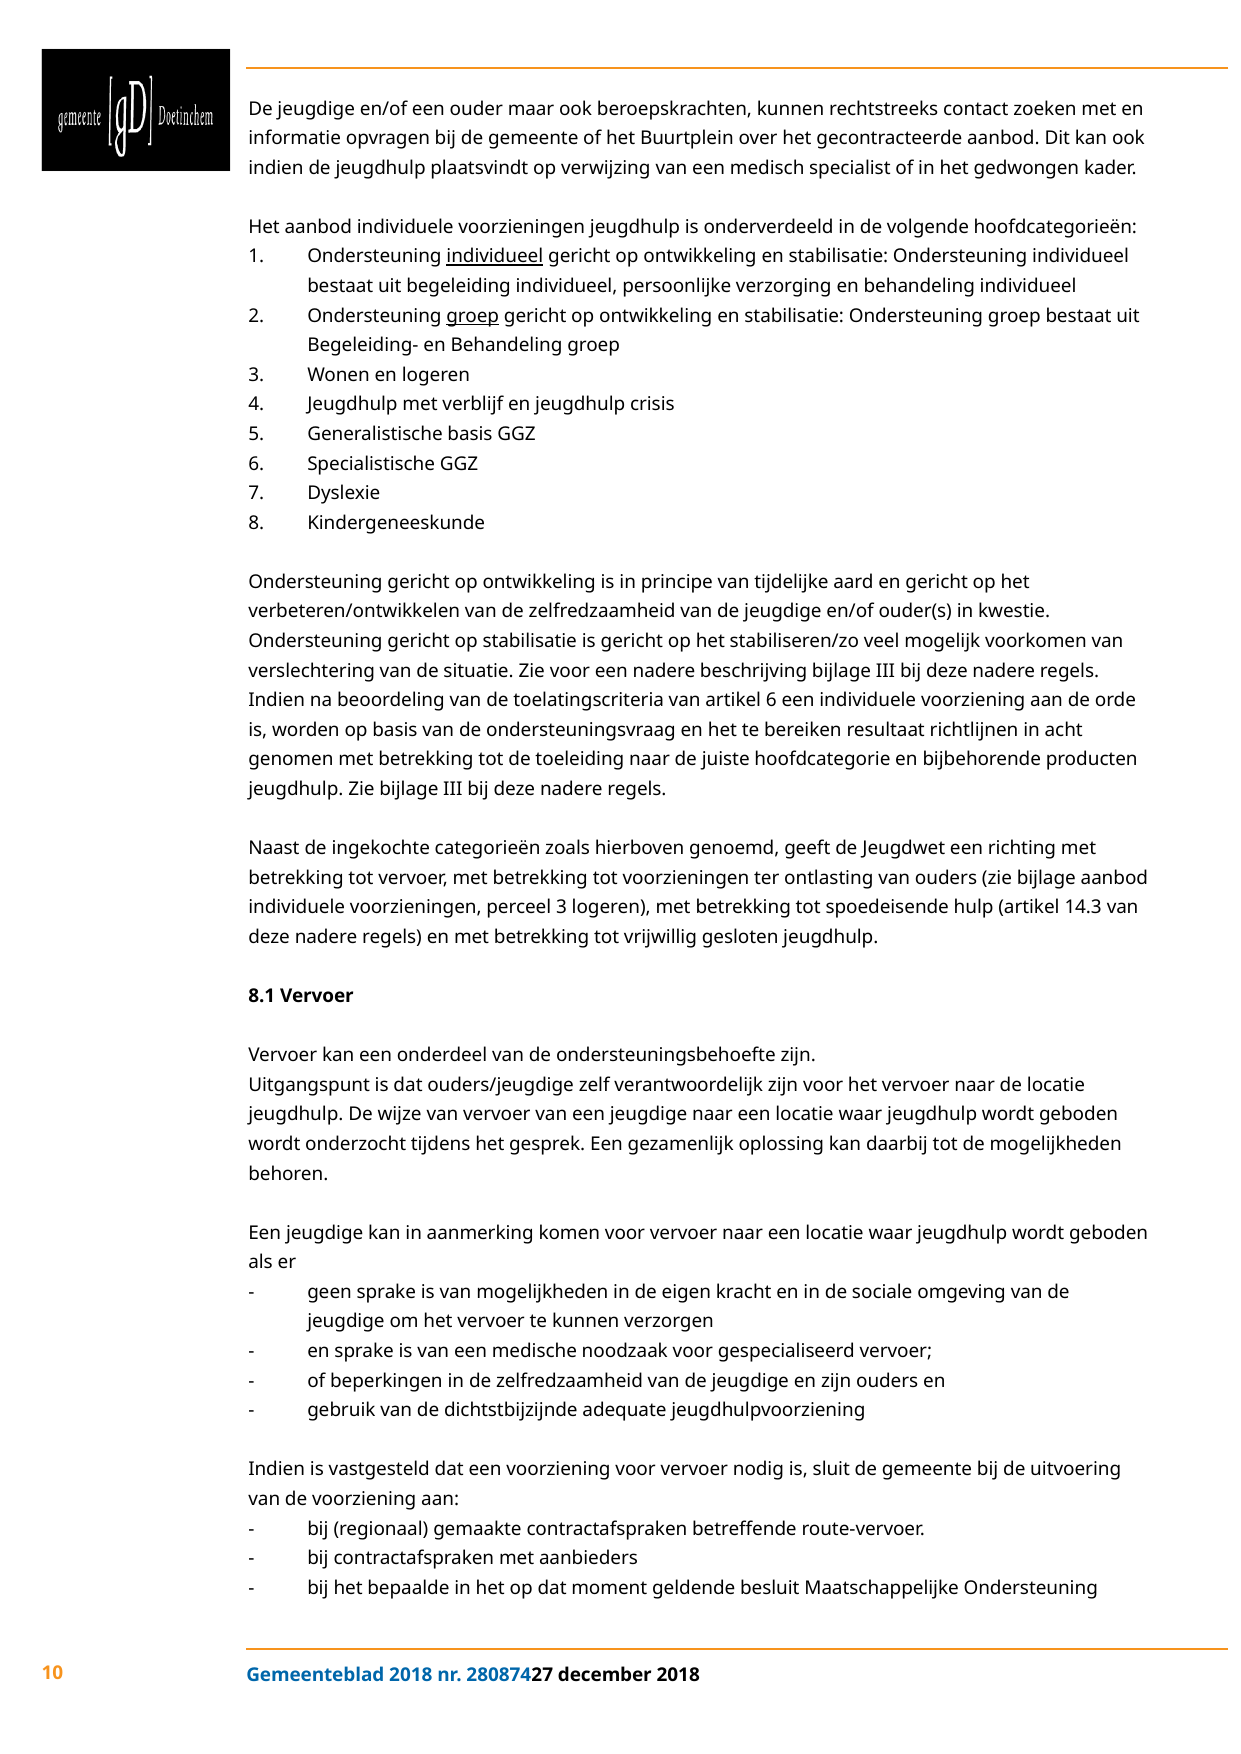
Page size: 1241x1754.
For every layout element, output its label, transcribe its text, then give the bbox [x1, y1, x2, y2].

list Ondersteuning groep gericht op ontwikkeling en stabilisatie: Ondersteuning groep bestaat uit Begeleiding- en Behandeling groep [248, 302, 1152, 357]
list Kindergeneeskunde [248, 509, 1152, 535]
text Ondersteuning gericht op ontwikkeling is in principe van tijdelijke aard en gericht op het verbeteren/ontwikkelen van de zelfredzaamheid van de jeugdige en/of ouder(s) in kwestie. Ondersteuning gericht op stabilisatie is gericht op het stabiliseren/zo veel mogelijk voorkomen van verslechtering van de situatie. Zie voor een nadere beschrijving bijlage III bij deze nadere regels. [248, 568, 1152, 683]
text Uitgangspunt is dat ouders/jeugdige zelf verantwoordelijk zijn voor het vervoer naar de locatie jeugdhulp. De wijze van vervoer van een jeugdige naar een locatie waar jeugdhulp wordt geboden wordt onderzocht tijdens het gesprek. Een gezamenlijk oplossing kan daarbij tot de mogelijkheden behoren. [248, 1071, 1152, 1186]
text Vervoer kan een onderdeel van de ondersteuningsbehoefte zijn. [248, 1041, 1152, 1067]
text Naast de ingekochte categorieën zoals hierboven genoemd, geeft de Jeugdwet een richting met betrekking tot vervoer, met betrekking tot voorzieningen ter ontlasting van ouders (zie bijlage aanbod individuele voorzieningen, perceel 3 logeren), met betrekking tot spoedeisende hulp (artikel 14.3 van deze nadere regels) en met betrekking tot vrijwillig gesloten jeugdhulp. [248, 834, 1152, 949]
list gebruik van de dichtstbijzijnde adequate jeugdhulpvoorziening [248, 1396, 1152, 1422]
list Dyslexie [248, 479, 1152, 505]
list Generalistische basis GGZ [248, 420, 1152, 446]
list Specialistische GGZ [248, 450, 1152, 476]
text Indien is vastgesteld dat een voorziening voor vervoer nodig is, sluit de gemeente bij de uitvoering van de voorziening aan: [248, 1456, 1152, 1511]
list Wonen en logeren [248, 361, 1152, 387]
list bij contractafspraken met aanbieders [248, 1544, 1152, 1570]
list bij (regionaal) gemaakte contractafspraken betreffende route-vervoer. [248, 1515, 1152, 1541]
picture [41, 47, 231, 172]
list Ondersteuning individueel gericht op ontwikkeling en stabilisatie: Ondersteuning individueel bestaat uit begeleiding individueel, persoonlijke verzorging en behandeling individueel [248, 243, 1152, 298]
text 8.1 Vervoer [248, 982, 1152, 1008]
text Het aanbod individuele voorzieningen jeugdhulp is onderverdeeld in de volgende hoofdcategorieën: [248, 213, 1152, 239]
list en sprake is van een medische noodzaak voor gespecialiseerd vervoer; [248, 1337, 1152, 1363]
text Indien na beoordeling van de toelatingscriteria van artikel 6 een individuele voorziening aan de orde is, worden op basis van de ondersteuningsvraag en het te bereiken resultaat richtlijnen in acht genomen met betrekking tot de toeleiding naar de juiste hoofdcategorie en bijbehorende producten jeugdhulp. Zie bijlage III bij deze nadere regels. [248, 686, 1152, 801]
text De jeugdige en/of een ouder maar ook beroepskrachten, kunnen rechtstreeks contact zoeken met en informatie opvragen bij de gemeente of het Buurtplein over het gecontracteerde aanbod. Dit kan ook indien de jeugdhulp plaatsvindt op verwijzing van een medisch specialist of in het gedwongen kader. [248, 95, 1152, 180]
list Jeugdhulp met verblijf en jeugdhulp crisis [248, 391, 1152, 416]
list bij het bepaalde in het op dat moment geldende besluit Maatschappelijke Ondersteuning [248, 1574, 1152, 1600]
list geen sprake is van mogelijkheden in de eigen kracht en in de sociale omgeving van de jeugdige om het vervoer te kunnen verzorgen [248, 1278, 1152, 1333]
text Een jeugdige kan in aanmerking komen voor vervoer naar een locatie waar jeugdhulp wordt geboden als er [248, 1219, 1152, 1274]
list of beperkingen in de zelfredzaamheid van de jeugdige en zijn ouders en [248, 1367, 1152, 1393]
